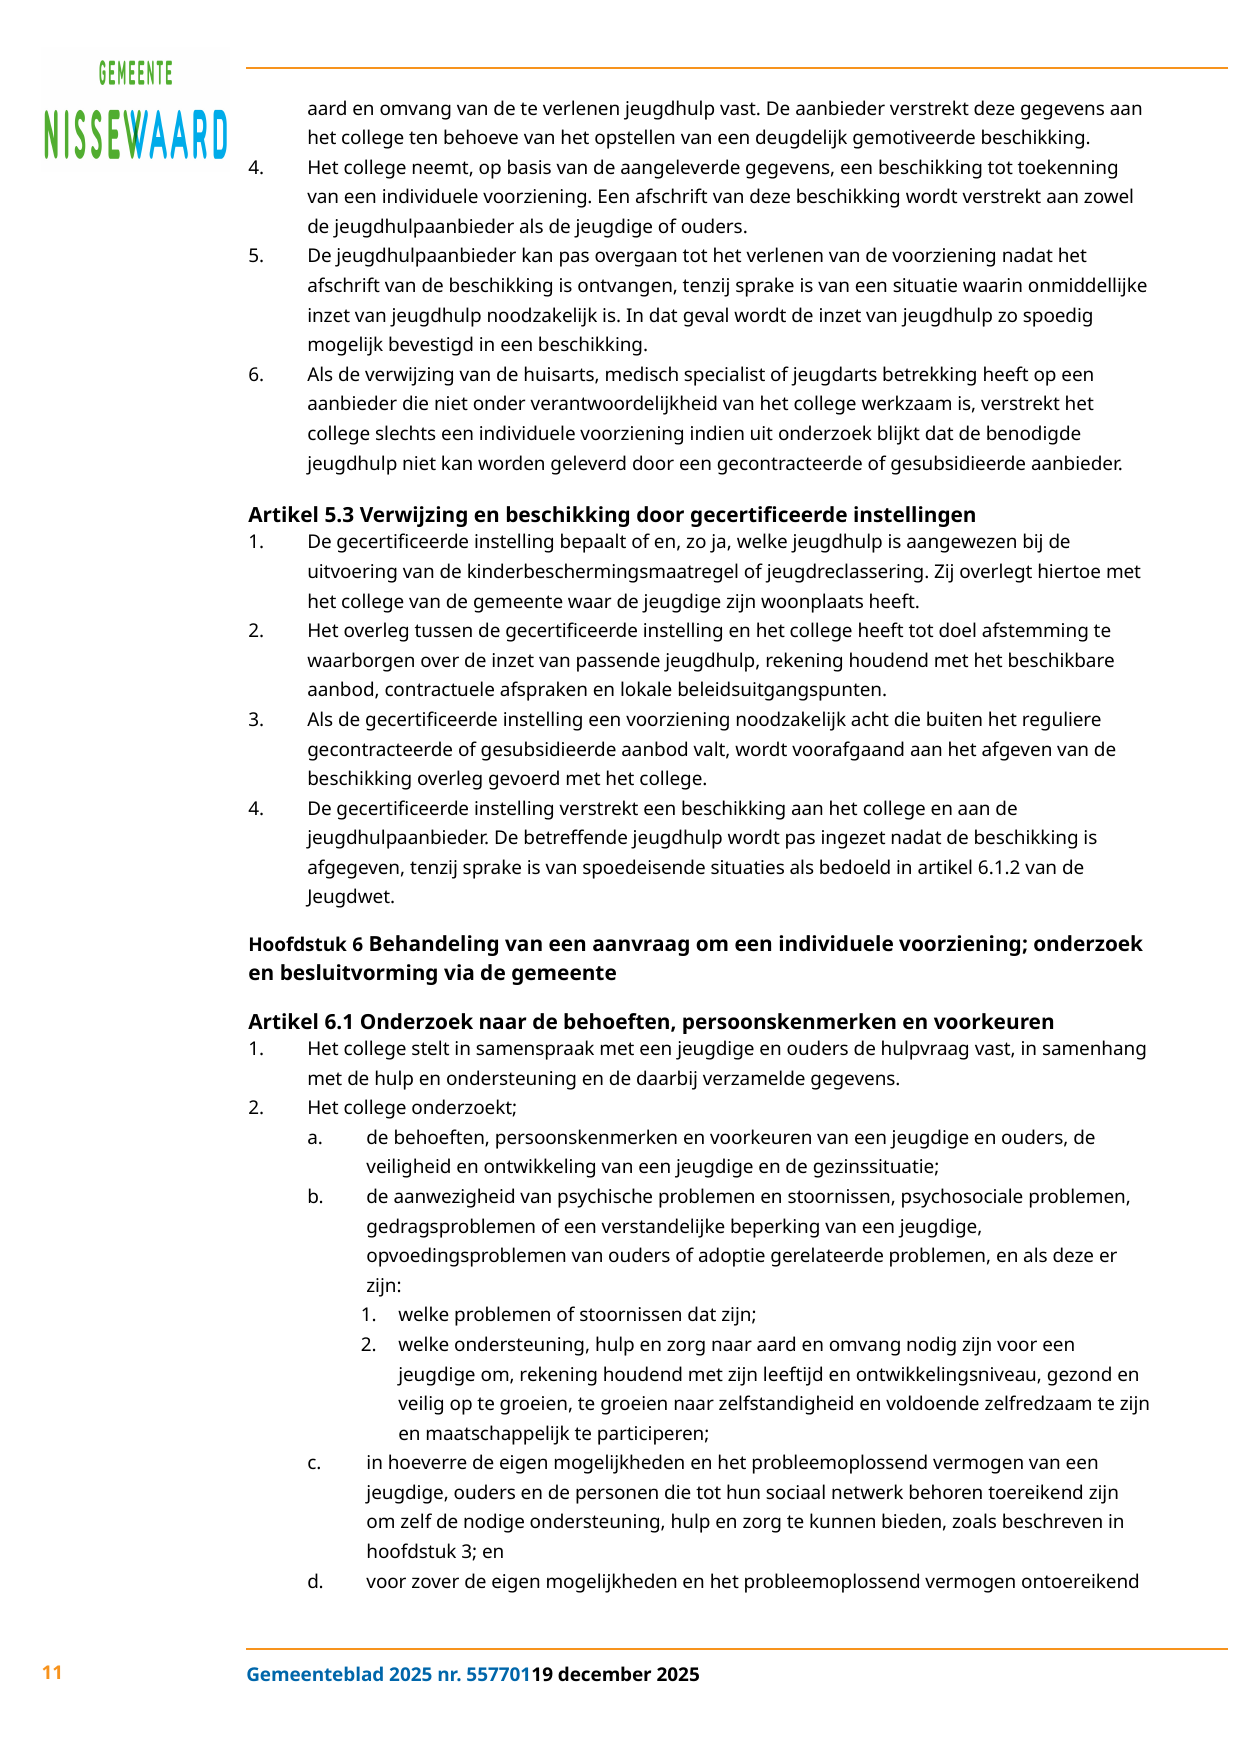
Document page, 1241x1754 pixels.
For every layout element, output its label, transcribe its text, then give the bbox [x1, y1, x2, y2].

list De gecertificeerde instelling bepaalt of en, zo ja, welke jeugdhulp is aangewezen bij de uitvoering van de kinderbeschermingsmaatregel of jeugdreclassering. Zij overlegt hiertoe met het college van de gemeente waar de jeugdige zijn woonplaats heeft. [248, 529, 1152, 613]
list welke problemen of stoornissen dat zijn; [361, 1302, 1152, 1327]
list Het overleg tussen de gecertificeerde instelling en het college heeft tot doel afstemming te waarborgen over de inzet van passende jeugdhulp, rekening houdend met het beschikbare aanbod, contractuele afspraken en lokale beleidsuitgangspunten. [248, 617, 1152, 702]
list de aanwezigheid van psychische problemen en stoornissen, psychosociale problemen, gedragsproblemen of een verstandelijke beperking van een jeugdige, opvoedingsproblemen van ouders of adoptie gerelateerde problemen, en als deze er zijn: [307, 1183, 1152, 1298]
list voor zover de eigen mogelijkheden en het probleemoplossend vermogen ontoereikend [307, 1568, 1152, 1594]
text Artikel 5.3 Verwijzing en beschikking door gecertificeerde instellingen [248, 500, 1152, 529]
list Het college stelt in samenspraak met een jeugdige en ouders de hulpvraag vast, in samenhang met de hulp en ondersteuning en de daarbij verzamelde gegevens. [248, 1035, 1152, 1091]
list Het college onderzoekt; [248, 1094, 1152, 1120]
list De gecertificeerde instelling verstrekt een beschikking aan het college en aan de jeugdhulpaanbieder. De betreffende jeugdhulp wordt pas ingezet nadat de beschikking is afgegeven, tenzij sprake is van spoedeisende situaties als bedoeld in artikel 6.1.2 van de Jeugdwet. [248, 795, 1152, 909]
list de behoeften, persoonskenmerken en voorkeuren van een jeugdige en ouders, de veiligheid en ontwikkeling van een jeugdige en de gezinssituatie; [307, 1124, 1152, 1179]
list De jeugdhulpaanbieder kan pas overgaan tot het verlenen van de voorziening nadat het afschrift van de beschikking is ontvangen, tenzij sprake is van een situatie waarin onmiddellijke inzet van jeugdhulp noodzakelijk is. In dat geval wordt de inzet van jeugdhulp zo spoedig mogelijk bevestigd in een beschikking. [248, 243, 1152, 357]
list Als de gecertificeerde instelling een voorziening noodzakelijk acht die buiten het reguliere gecontracteerde of gesubsidieerde aanbod valt, wordt voorafgaand aan het afgeven van de beschikking overleg gevoerd met het college. [248, 706, 1152, 791]
list Als de verwijzing van de huisarts, medisch specialist of jeugdarts betrekking heeft op een aanbieder die niet onder verantwoordelijkheid van het college werkzaam is, verstrekt het college slechts een individuele voorziening indien uit onderzoek blijkt dat de benodigde jeugdhulp niet kan worden geleverd door een gecontracteerde of gesubsidieerde aanbieder. [248, 361, 1152, 476]
list aard en omvang van de te verlenen jeugdhulp vast. De aanbieder verstrekt deze gegevens aan het college ten behoeve van het opstellen van een deugdelijk gemotiveerde beschikking. [248, 95, 1152, 150]
list Het college neemt, op basis van de aangeleverde gegevens, een beschikking tot toekenning van een individuele voorziening. Een afschrift van deze beschikking wordt verstrekt aan zowel de jeugdhulpaanbieder als de jeugdige of ouders. [248, 154, 1152, 239]
text Hoofdstuk 6 Behandeling van een aanvraag om een individuele voorziening; onderzoek en besluitvorming via de gemeente [248, 929, 1152, 986]
list welke ondersteuning, hulp en zorg naar aard en omvang nodig zijn voor een jeugdige om, rekening houdend met zijn leeftijd en ontwikkelingsniveau, gezond en veilig op te groeien, te groeien naar zelfstandigheid en voldoende zelfredzaam te zijn en maatschappelijk te participeren; [361, 1331, 1152, 1446]
picture [41, 47, 231, 172]
list in hoeverre de eigen mogelijkheden en het probleemoplossend vermogen van een jeugdige, ouders en de personen die tot hun sociaal netwerk behoren toereikend zijn om zelf de nodige ondersteuning, hulp en zorg te kunnen bieden, zoals beschreven in hoofdstuk 3; en [307, 1449, 1152, 1564]
text Artikel 6.1 Onderzoek naar de behoeften, persoonskenmerken en voorkeuren [248, 1007, 1152, 1035]
